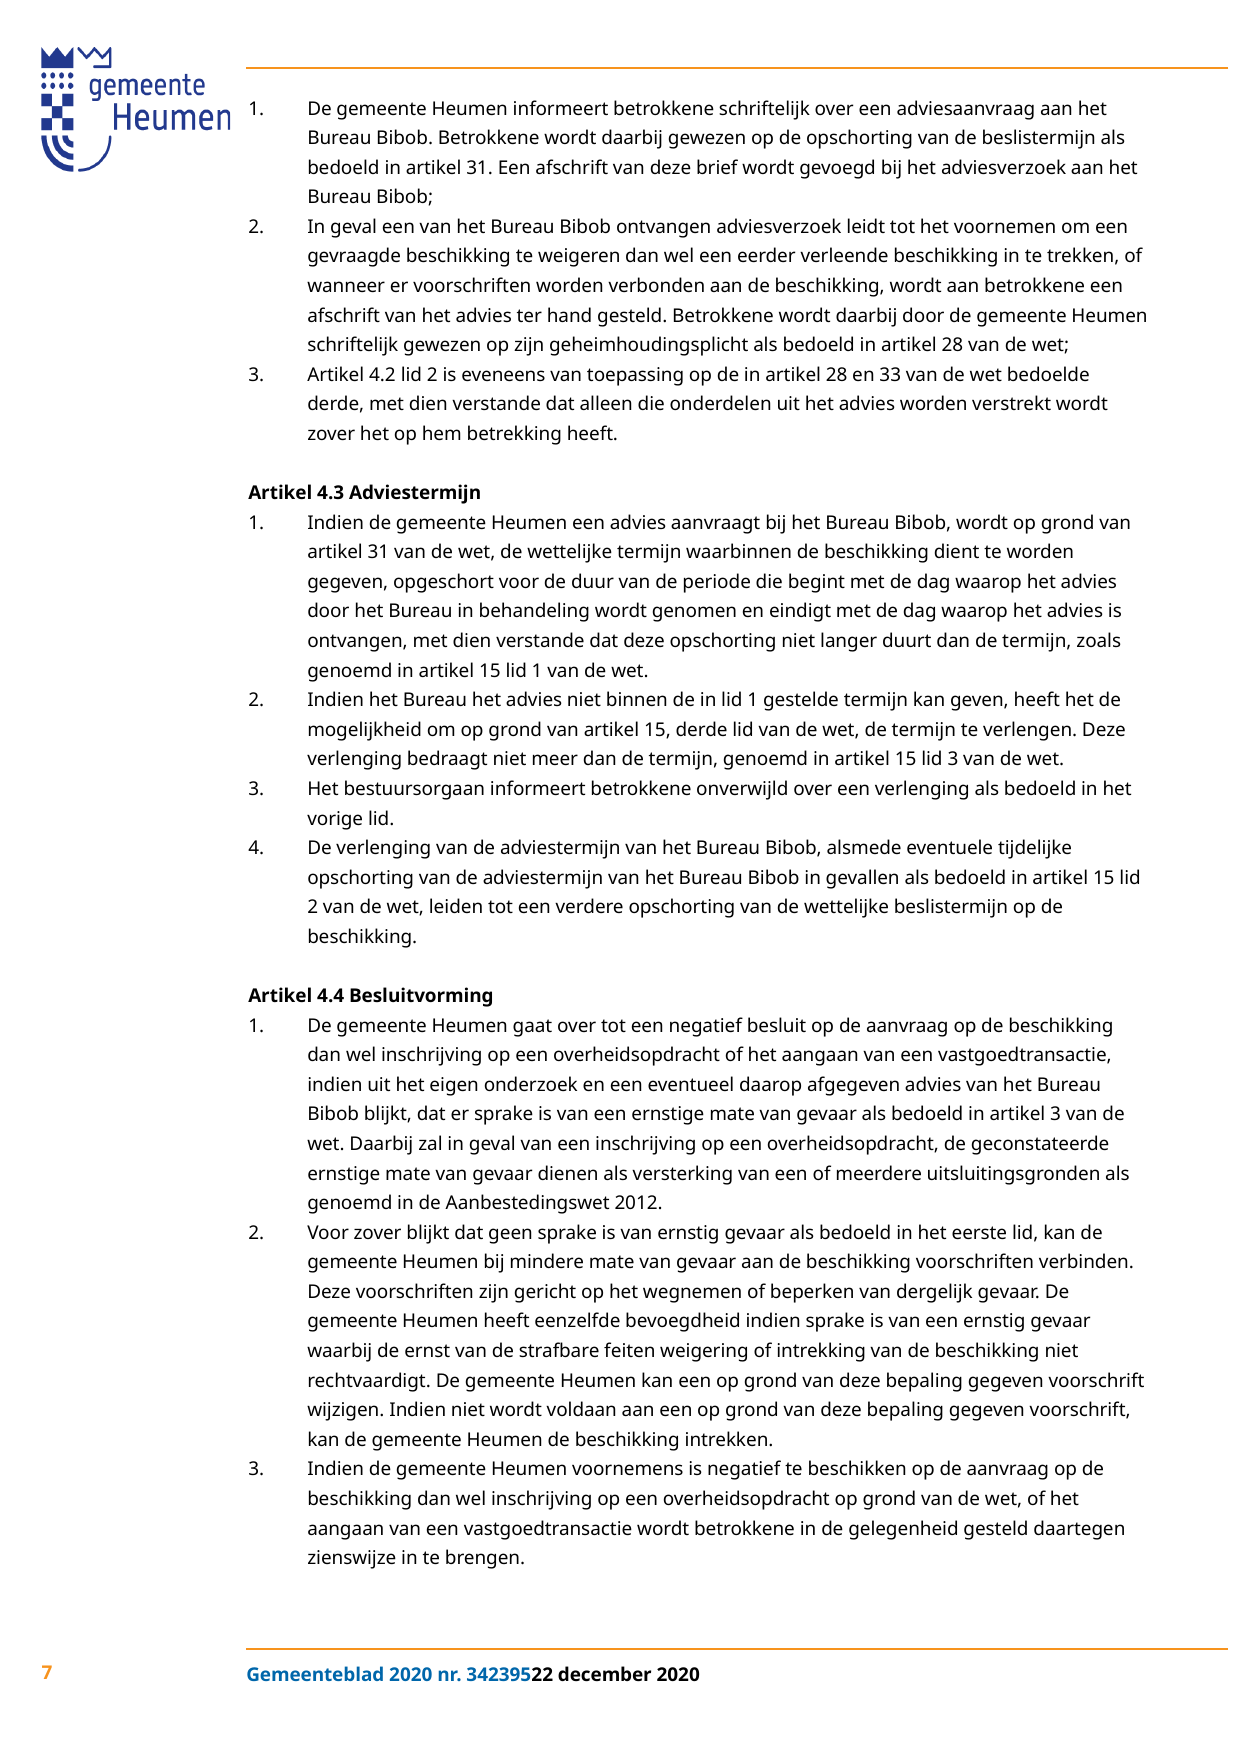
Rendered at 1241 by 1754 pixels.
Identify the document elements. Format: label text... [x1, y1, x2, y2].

list Voor zover blijkt dat geen sprake is van ernstig gevaar als bedoeld in het eerste lid, kan de gemeente Heumen bij mindere mate van gevaar aan de beschikking voorschriften verbinden. Deze voorschriften zijn gericht op het wegnemen of beperken van dergelijk gevaar. De gemeente Heumen heeft eenzelfde bevoegdheid indien sprake is van een ernstig gevaar waarbij de ernst van de strafbare feiten weigering of intrekking van de beschikking niet rechtvaardigt. De gemeente Heumen kan een op grond van deze bepaling gegeven voorschrift wijzigen. Indien niet wordt voldaan aan een op grond van deze bepaling gegeven voorschrift, kan de gemeente Heumen de beschikking intrekken. [248, 1219, 1152, 1452]
list In geval een van het Bureau Bibob ontvangen adviesverzoek leidt tot het voornemen om een gevraagde beschikking te weigeren dan wel een eerder verleende beschikking in te trekken, of wanneer er voorschriften worden verbonden aan de beschikking, wordt aan betrokkene een afschrift van het advies ter hand gesteld. Betrokkene wordt daarbij door de gemeente Heumen schriftelijk gewezen op zijn geheimhoudingsplicht als bedoeld in artikel 28 van de wet; [248, 213, 1152, 357]
list De gemeente Heumen informeert betrokkene schriftelijk over een adviesaanvraag aan het Bureau Bibob. Betrokkene wordt daarbij gewezen op de opschorting van de beslistermijn als bedoeld in artikel 31. Een afschrift van deze brief wordt gevoegd bij het adviesverzoek aan het Bureau Bibob; [248, 95, 1152, 209]
list Artikel 4.2 lid 2 is eveneens van toepassing op de in artikel 28 en 33 van de wet bedoelde derde, met dien verstande dat alleen die onderdelen uit het advies worden verstrekt wordt zover het op hem betrekking heeft. [248, 361, 1152, 446]
picture [41, 47, 231, 172]
list Indien de gemeente Heumen een advies aanvraagt bij het Bureau Bibob, wordt op grond van artikel 31 van de wet, de wettelijke termijn waarbinnen de beschikking dient te worden gegeven, opgeschort voor de duur van de periode die begint met de dag waarop het advies door het Bureau in behandeling wordt genomen en eindigt met de dag waarop het advies is ontvangen, met dien verstande dat deze opschorting niet langer duurt dan de termijn, zoals genoemd in artikel 15 lid 1 van de wet. [248, 509, 1152, 683]
list De verlenging van de adviestermijn van het Bureau Bibob, alsmede eventuele tijdelijke opschorting van de adviestermijn van het Bureau Bibob in gevallen als bedoeld in artikel 15 lid 2 van de wet, leiden tot een verdere opschorting van de wettelijke beslistermijn op de beschikking. [248, 834, 1152, 949]
list Indien de gemeente Heumen voornemens is negatief te beschikken op de aanvraag op de beschikking dan wel inschrijving op een overheidsopdracht op grond van de wet, of het aangaan van een vastgoedtransactie wordt betrokkene in de gelegenheid gesteld daartegen zienswijze in te brengen. [248, 1456, 1152, 1570]
list Het bestuursorgaan informeert betrokkene onverwijld over een verlenging als bedoeld in het vorige lid. [248, 775, 1152, 831]
text Artikel 4.4 Besluitvorming [248, 982, 1152, 1008]
list De gemeente Heumen gaat over tot een negatief besluit op de aanvraag op de beschikking dan wel inschrijving op een overheidsopdracht of het aangaan van een vastgoedtransactie, indien uit het eigen onderzoek en een eventueel daarop afgegeven advies van het Bureau Bibob blijkt, dat er sprake is van een ernstige mate van gevaar als bedoeld in artikel 3 van de wet. Daarbij zal in geval van een inschrijving op een overheidsopdracht, de geconstateerde ernstige mate van gevaar dienen als versterking van een of meerdere uitsluitingsgronden als genoemd in de Aanbestedingswet 2012. [248, 1012, 1152, 1215]
text Artikel 4.3 Adviestermijn [248, 479, 1152, 505]
list Indien het Bureau het advies niet binnen de in lid 1 gestelde termijn kan geven, heeft het de mogelijkheid om op grond van artikel 15, derde lid van de wet, de termijn te verlengen. Deze verlenging bedraagt niet meer dan de termijn, genoemd in artikel 15 lid 3 van de wet. [248, 686, 1152, 771]
